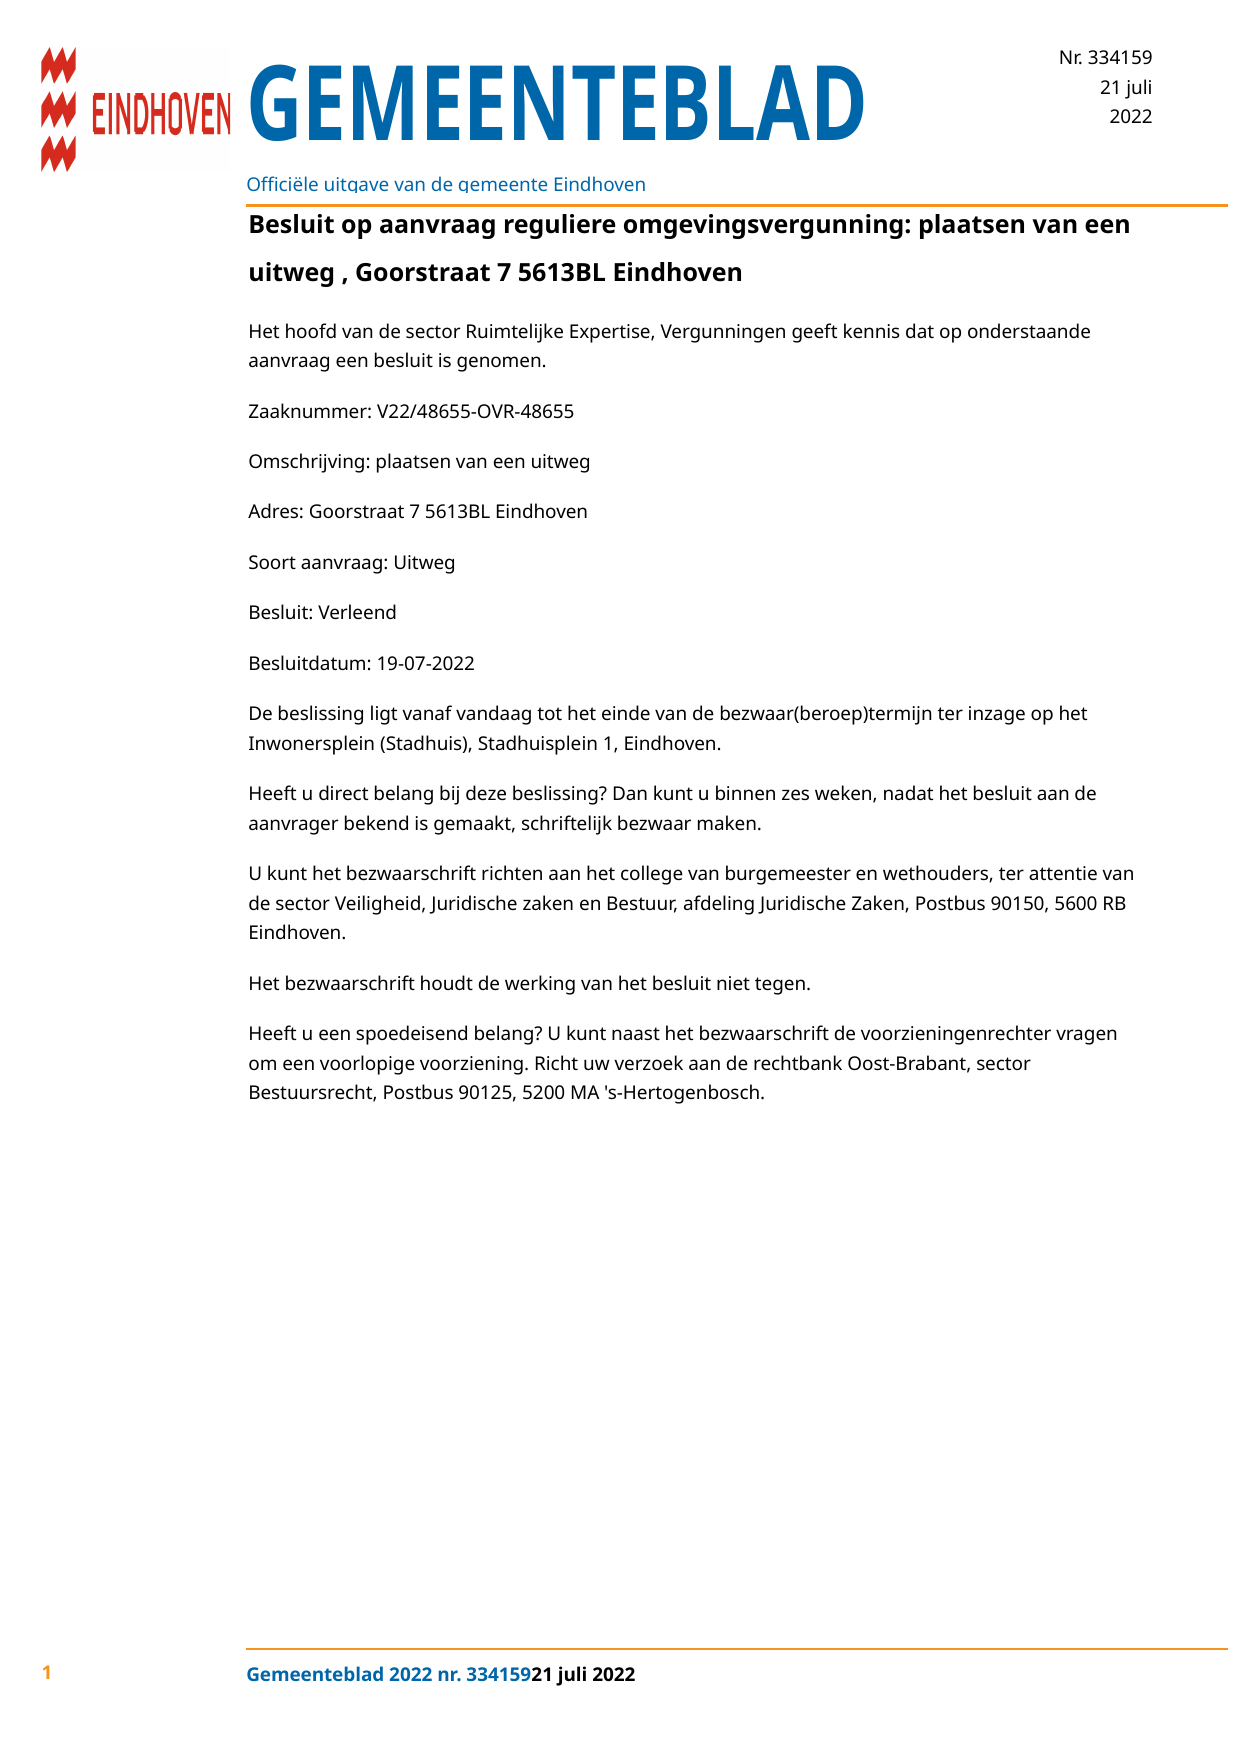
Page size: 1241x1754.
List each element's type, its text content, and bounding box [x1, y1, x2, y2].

text Het hoofd van de sector Ruimtelijke Expertise, Vergunningen geeft kennis dat op onderstaande aanvraag een besluit is genomen. [248, 318, 1152, 373]
text Besluitdatum: 19-07-2022 [248, 650, 1152, 676]
text Adres: Goorstraat 7 5613BL Eindhoven [248, 499, 1152, 524]
text Het bezwaarschrift houdt de werking van het besluit niet tegen. [248, 970, 1152, 996]
text Heeft u direct belang bij deze beslissing? Dan kunt u binnen zes weken, nadat het besluit aan de aanvrager bekend is gemaakt, schriftelijk bezwaar maken. [248, 780, 1152, 836]
text Omschrijving: plaatsen van een uitweg [248, 448, 1152, 474]
text Besluit op aanvraag reguliere omgevingsvergunning: plaatsen van een uitweg , Goorstraat 7 5613BL Eindhoven [248, 207, 1152, 288]
text Heeft u een spoedeisend belang? U kunt naast het bezwaarschrift de voorzieningenrechter vragen om een voorlopige voorziening. Richt uw verzoek aan de rechtbank Oost-Brabant, sector Bestuursrecht, Postbus 90125, 5200 MA 's-Hertogenbosch. [248, 1020, 1152, 1105]
text Soort aanvraag: Uitweg [248, 549, 1152, 575]
text Zaaknummer: V22/48655-OVR-48655 [248, 398, 1152, 424]
text De beslissing ligt vanaf vandaag tot het einde van de bezwaar(beroep)termijn ter inzage op het Inwonersplein (Stadhuis), Stadhuisplein 1, Eindhoven. [248, 700, 1152, 756]
text U kunt het bezwaarschrift richten aan het college van burgemeester en wethouders, ter attentie van de sector Veiligheid, Juridische zaken en Bestuur, afdeling Juridische Zaken, Postbus 90150, 5600 RB Eindhoven. [248, 860, 1152, 945]
text Besluit: Verleend [248, 599, 1152, 625]
picture [41, 47, 231, 172]
